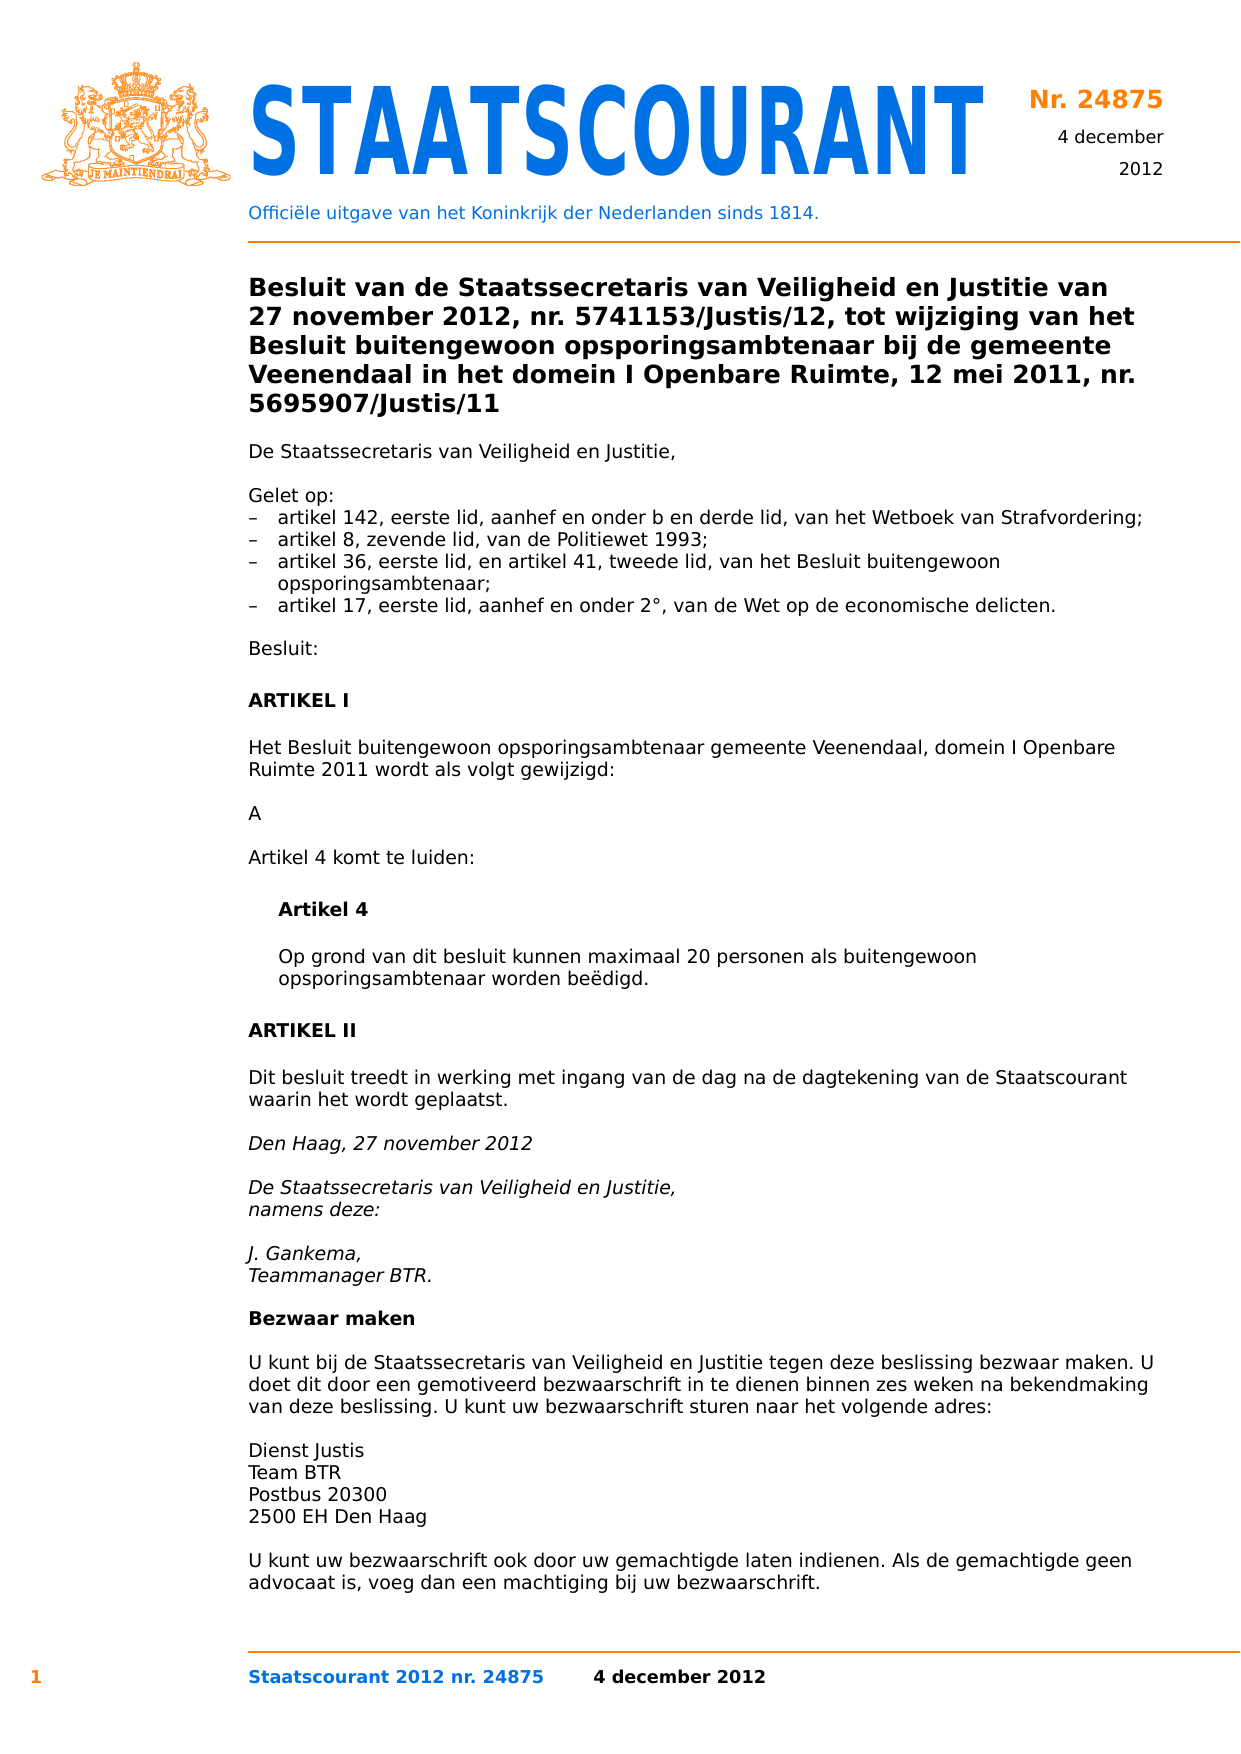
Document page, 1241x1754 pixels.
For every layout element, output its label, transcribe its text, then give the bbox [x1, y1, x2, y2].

text Artikel 4 komt te luiden: [248, 847, 1163, 869]
text – artikel 17, eerste lid, aanhef en onder 2°, van de Wet op de economische delicten. [248, 594, 1163, 616]
text Bezwaar maken [248, 1308, 1163, 1330]
text U kunt uw bezwaarschrift ook door uw gemachtigde laten indienen. Als de gemachtigde geen advocaat is, voeg dan een machtiging bij uw bezwaarschrift. [248, 1550, 1163, 1594]
text Op grond van dit besluit kunnen maximaal 20 personen als buitengewoon opsporingsambtenaar worden beëdigd. [278, 946, 1163, 990]
text De Staatssecretaris van Veiligheid en Justitie, [248, 441, 1163, 463]
text – artikel 142, eerste lid, aanhef en onder b en derde lid, van het Wetboek van Strafvordering; [248, 507, 1163, 528]
table_cell 4 december [998, 121, 1240, 153]
table_header [25, 62, 248, 241]
subtitle Artikel 4 [278, 899, 1163, 921]
text – artikel 8, zevende lid, van de Politiewet 1993; [248, 528, 1163, 551]
text 2500 EH Den Haag [248, 1506, 1163, 1528]
table_cell 2012 [998, 153, 1240, 203]
text Het Besluit buitengewoon opsporingsambtenaar gemeente Veenendaal, domein I Openbare Ruimte 2011 wordt als volgt gewijzigd: [248, 737, 1163, 781]
text De Staatssecretaris van Veiligheid en Justitie, namens deze: J. Gankema, Teammanager BTR. [248, 1177, 1163, 1286]
table_cell Officiële uitgave van het Koninkrijk der Nederlanden sinds 1814. [248, 203, 1240, 241]
subtitle ARTIKEL I [248, 690, 1163, 712]
text Den Haag, 27 november 2012 [248, 1133, 1163, 1155]
text Dienst Justis [248, 1440, 1163, 1462]
picture [41, 62, 231, 186]
text Gelet op: [248, 484, 1163, 507]
text Besluit: [248, 638, 1163, 660]
subtitle Besluit van de Staatssecretaris van Veiligheid en Justitie van 27 november 2012, nr. 5741153/Justis/12, tot wijziging van het Besluit buitengewoon opsporingsambtenaar bij de gemeente Veenendaal in het domein I Openbare Ruimte, 12 mei 2011, nr. 5695907/Justis/11 [248, 273, 1163, 419]
table_header STAATSCOURANT [248, 62, 998, 203]
text A [248, 803, 1163, 825]
table_header Nr. 24875 [998, 62, 1240, 121]
text Postbus 20300 [248, 1484, 1163, 1506]
text Team BTR [248, 1462, 1163, 1484]
text – artikel 36, eerste lid, en artikel 41, tweede lid, van het Besluit buitengewoon opsporingsambtenaar; [248, 551, 1163, 594]
text Dit besluit treedt in werking met ingang van de dag na de dagtekening van de Staatscourant waarin het wordt geplaatst. [248, 1067, 1163, 1111]
subtitle ARTIKEL II [248, 1020, 1163, 1042]
text U kunt bij de Staatssecretaris van Veiligheid en Justitie tegen deze beslissing bezwaar maken. U doet dit door een gemotiveerd bezwaarschrift in te dienen binnen zes weken na bekendmaking van deze beslissing. U kunt uw bezwaarschrift sturen naar het volgende adres: [248, 1352, 1163, 1418]
